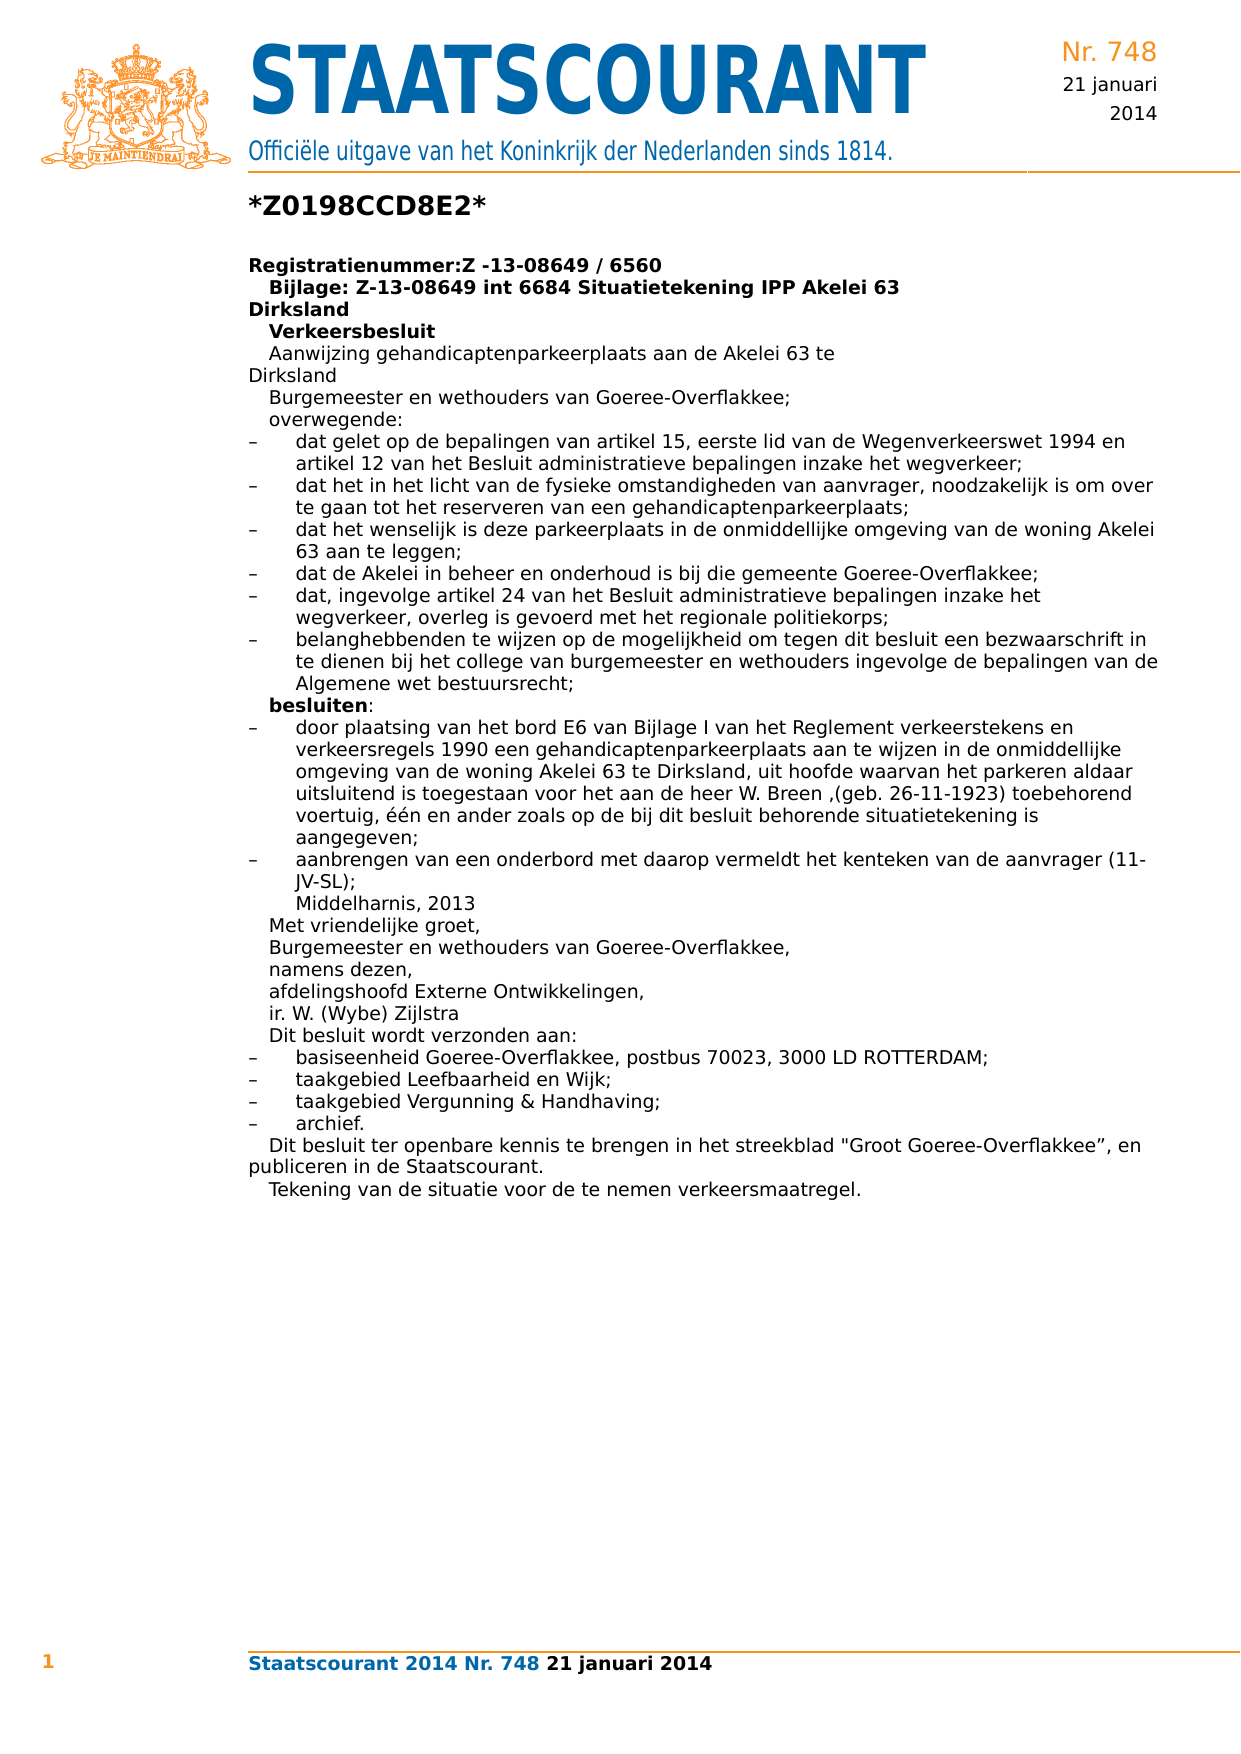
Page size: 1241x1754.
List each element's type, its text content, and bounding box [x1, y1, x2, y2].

text besluiten: [248, 695, 1163, 717]
list dat de Akelei in beheer en onderhoud is bij die gemeente Goeree-Overflakkee; [248, 563, 1163, 585]
list belanghebbenden te wijzen op de mogelijkheid om tegen dit besluit een bezwaarschrift in te dienen bij het college van burgemeester en wethouders ingevolge de bepalingen van de Algemene wet bestuursrecht; [248, 629, 1163, 695]
text Tekening van de situatie voor de te nemen verkeersmaatregel. [248, 1178, 1163, 1200]
text Aanwijzing gehandicaptenparkeerplaats aan de Akelei 63 te Dirksland [248, 343, 927, 387]
text ir. W. (Wybe) Zijlstra [248, 1003, 1163, 1024]
picture [927, 190, 1164, 427]
text Met vriendelijke groet, [248, 915, 1163, 937]
text Dit besluit ter openbare kennis te brengen in het streekblad "Groot Goeree-Overflakkee”, en publiceren in de Staatscourant. [248, 1134, 1163, 1178]
list taakgebied Leefbaarheid en Wijk; [248, 1068, 1163, 1091]
text overwegende: [248, 409, 1163, 431]
text Dit besluit wordt verzonden aan: [248, 1024, 1163, 1047]
text Burgemeester en wethouders van Goeree-Overflakkee; [248, 387, 927, 409]
text Registratienummer:Z -13-08649 / 6560 [248, 255, 927, 277]
list dat, ingevolge artikel 24 van het Besluit administratieve bepalingen inzake het wegverkeer, overleg is gevoerd met het regionale politiekorps; [248, 585, 1163, 629]
list dat het wenselijk is deze parkeerplaats in de onmiddellijke omgeving van de woning Akelei 63 aan te leggen; [248, 519, 1163, 563]
list taakgebied Vergunning & Handhaving; [248, 1091, 1163, 1112]
list Middelharnis, 2013 [248, 893, 1163, 915]
text Verkeersbesluit [248, 321, 927, 343]
text afdelingshoofd Externe Ontwikkelingen, [248, 981, 1163, 1003]
list dat het in het licht van de fysieke omstandigheden van aanvrager, noodzakelijk is om over te gaan tot het reserveren van een gehandicaptenparkeerplaats; [248, 475, 1163, 519]
subtitle *Z0198CCD8E2* [248, 191, 927, 222]
list basiseenheid Goeree-Overflakkee, postbus 70023, 3000 LD ROTTERDAM; [248, 1047, 1163, 1068]
text Bijlage: Z-13-08649 int 6684 Situatietekening IPP Akelei 63 Dirksland [248, 277, 927, 321]
list dat gelet op de bepalingen van artikel 15, eerste lid van de Wegenverkeerswet 1994 en artikel 12 van het Besluit administratieve bepalingen inzake het wegverkeer; [248, 431, 1163, 475]
picture [41, 44, 231, 169]
list door plaatsing van het bord E6 van Bijlage I van het Reglement verkeerstekens en verkeersregels 1990 een gehandicaptenparkeerplaats aan te wijzen in de onmiddellijke omgeving van de woning Akelei 63 te Dirksland, uit hoofde waarvan het parkeren aldaar uitsluitend is toegestaan voor het aan de heer W. Breen ,(geb. 26-11-1923) toebehorend voertuig, één en ander zoals op de bij dit besluit behorende situatietekening is aangegeven; [248, 717, 1163, 849]
text namens dezen, [248, 959, 1163, 981]
list aanbrengen van een onderbord met daarop vermeldt het kenteken van de aanvrager (11-JV-SL); [248, 849, 1163, 893]
text Burgemeester en wethouders van Goeree-Overflakkee, [248, 937, 1163, 959]
list archief. [248, 1112, 1163, 1134]
